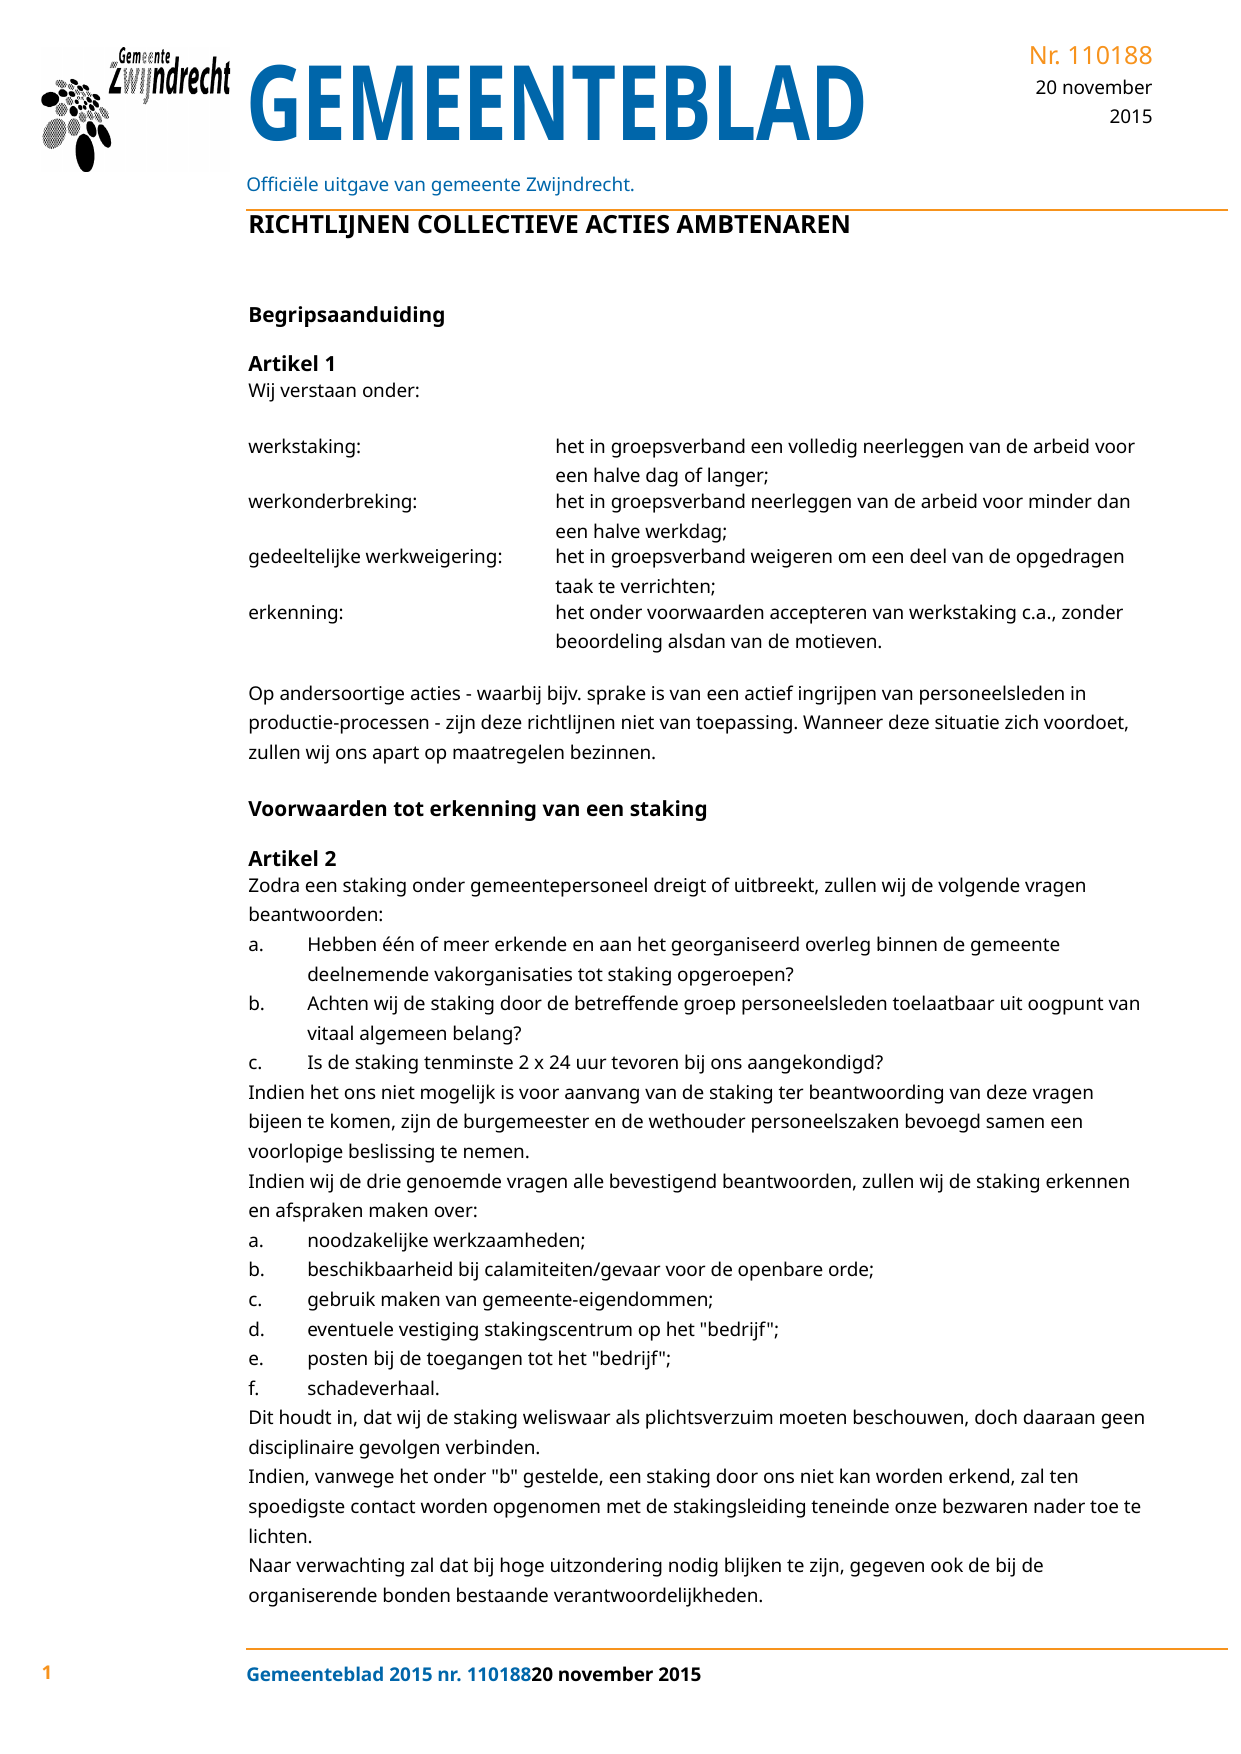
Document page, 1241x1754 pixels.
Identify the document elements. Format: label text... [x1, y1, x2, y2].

list Achten wij de staking door de betreffende groep personeelsleden toelaatbaar uit oogpunt van vitaal algemeen belang? [248, 990, 1152, 1046]
table_header het in groepsverband een volledig neerleggen van de arbeid voor een halve dag of langer; [555, 433, 1152, 488]
text Begripsaanduiding [248, 300, 1152, 328]
table_cell gedeeltelijke werkweigering: [248, 544, 555, 599]
text Indien, vanwege het onder "b" gestelde, een staking door ons niet kan worden erkend, zal ten spoedigste contact worden opgenomen met de stakingsleiding teneinde onze bezwaren nader toe te lichten. [248, 1464, 1152, 1549]
text Indien wij de drie genoemde vragen alle bevestigend beantwoorden, zullen wij de staking erkennen en afspraken maken over: [248, 1168, 1152, 1223]
text Indien het ons niet mogelijk is voor aanvang van de staking ter beantwoording van deze vragen bijeen te komen, zijn de burgemeester en de wethouder personeelszaken bevoegd samen een voorlopige beslissing te nemen. [248, 1079, 1152, 1164]
list schadeverhaal. [248, 1375, 1152, 1401]
text Zodra een staking onder gemeentepersoneel dreigt of uitbreekt, zullen wij de volgende vragen beantwoorden: [248, 872, 1152, 927]
table_header werkstaking: [248, 433, 555, 488]
text Artikel 1 [248, 349, 1152, 378]
picture [41, 47, 231, 172]
list noodzakelijke werkzaamheden; [248, 1227, 1152, 1253]
list gebruik maken van gemeente-eigendommen; [248, 1286, 1152, 1312]
text Naar verwachting zal dat bij hoge uitzondering nodig blijken te zijn, gegeven ook de bij de organiserende bonden bestaande verantwoordelijkheden. [248, 1552, 1152, 1608]
table_cell erkenning: [248, 599, 555, 654]
text Voorwaarden tot erkenning van een staking [248, 794, 1152, 823]
table_cell het in groepsverband weigeren om een deel van de opgedragen taak te verrichten; [555, 544, 1152, 599]
text Op andersoortige acties - waarbij bijv. sprake is van een actief ingrijpen van personeelsleden in productie-processen - zijn deze richtlijnen niet van toepassing. Wanneer deze situatie zich voordoet, zullen wij ons apart op maatregelen bezinnen. [248, 680, 1152, 765]
table_cell werkonderbreking: [248, 488, 555, 543]
list beschikbaarheid bij calamiteiten/gevaar voor de openbare orde; [248, 1257, 1152, 1282]
list Is de staking tenminste 2 x 24 uur tevoren bij ons aangekondigd? [248, 1049, 1152, 1075]
list posten bij de toegangen tot het "bedrijf"; [248, 1345, 1152, 1371]
text Artikel 2 [248, 844, 1152, 872]
list Hebben één of meer erkende en aan het georganiseerd overleg binnen de gemeente deelnemende vakorganisaties tot staking opgeroepen? [248, 931, 1152, 987]
table_cell het onder voorwaarden accepteren van werkstaking c.a., zonder beoordeling alsdan van de motieven. [555, 599, 1152, 654]
text Dit houdt in, dat wij de staking weliswaar als plichtsverzuim moeten beschouwen, doch daaraan geen disciplinaire gevolgen verbinden. [248, 1404, 1152, 1460]
list eventuele vestiging stakingscentrum op het "bedrijf"; [248, 1316, 1152, 1342]
text RICHTLIJNEN COLLECTIEVE ACTIES AMBTENAREN [248, 211, 1152, 241]
text Wij verstaan onder: [248, 378, 1152, 403]
table_cell het in groepsverband neerleggen van de arbeid voor minder dan een halve werkdag; [555, 488, 1152, 543]
